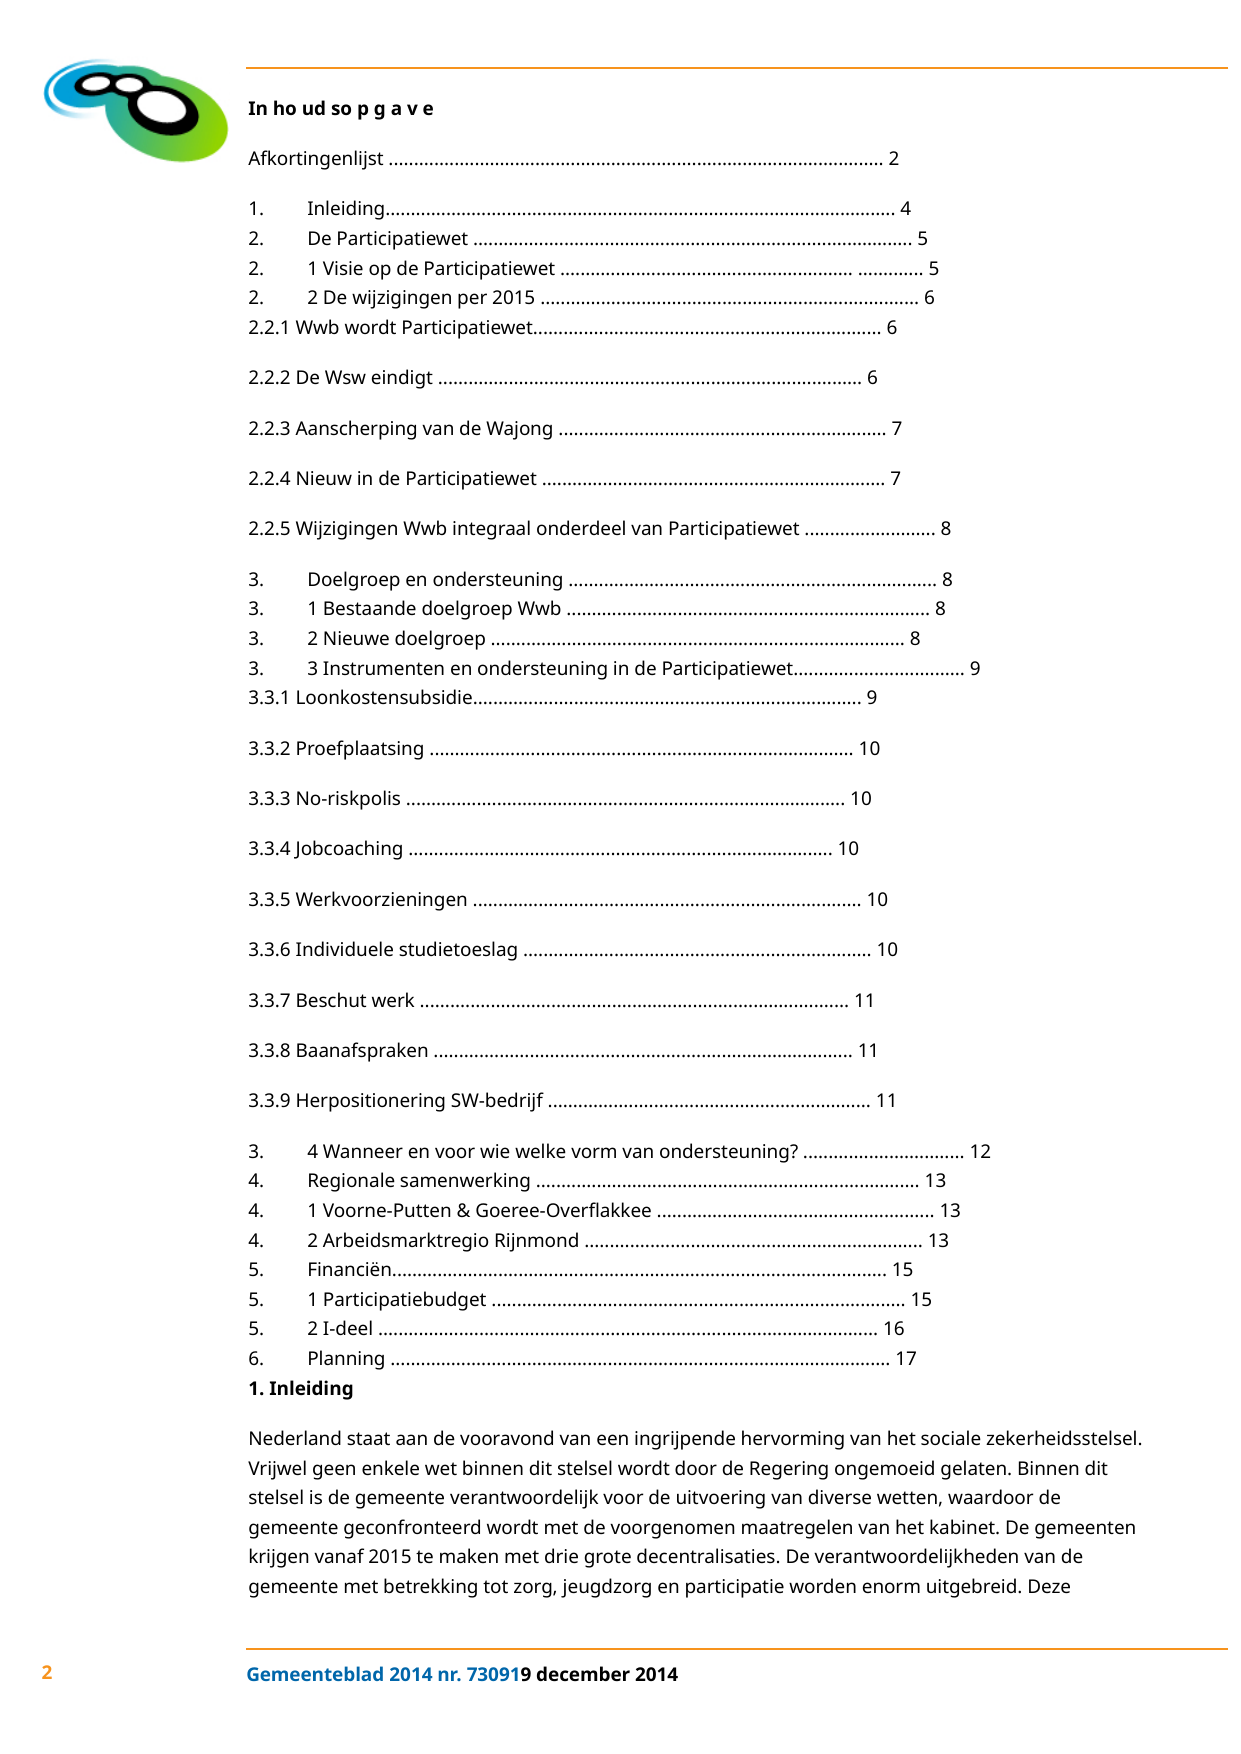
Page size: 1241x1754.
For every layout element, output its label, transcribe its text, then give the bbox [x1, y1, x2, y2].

list 1 Bestaande doelgroep Wwb ........................................................................ 8 [248, 596, 1152, 621]
list 4 Wanneer en voor wie welke vorm van ondersteuning? ................................ 12 [248, 1138, 1152, 1164]
list Doelgroep en ondersteuning ......................................................................... 8 [248, 566, 1152, 592]
list Regionale samenwerking ............................................................................ 13 [248, 1168, 1152, 1193]
text 2.2.1 Wwb wordt Participatiewet..................................................................... 6 [248, 314, 1152, 340]
text 3.3.6 Individuele studietoeslag ..................................................................... 10 [248, 936, 1152, 962]
list 1 Participatiebudget .................................................................................. 15 [248, 1286, 1152, 1312]
text 2.2.5 Wijzigingen Wwb integraal onderdeel van Participatiewet .......................... 8 [248, 516, 1152, 541]
text 3.3.7 Beschut werk ..................................................................................... 11 [248, 987, 1152, 1013]
text 3.3.1 Loonkostensubsidie............................................................................. 9 [248, 684, 1152, 710]
list 1 Visie op de Participatiewet .......................................................... ............. 5 [248, 255, 1152, 281]
picture [41, 47, 231, 172]
text 3.3.8 Baanafspraken ................................................................................... 11 [248, 1037, 1152, 1063]
list Planning ................................................................................................... 17 [248, 1345, 1152, 1371]
text Nederland staat aan de vooravond van een ingrijpende hervorming van het sociale zekerheidsstelsel. Vrijwel geen enkele wet binnen dit stelsel wordt door de Regering ongemoeid gelaten. Binnen dit stelsel is de gemeente verantwoordelijk voor de uitvoering van diverse wetten, waardoor de gemeente geconfronteerd wordt met de voorgenomen maatregelen van het kabinet. De gemeenten krijgen vanaf 2015 te maken met drie grote decentralisaties. De verantwoordelijkheden van de gemeente met betrekking tot zorg, jeugdzorg en participatie worden enorm uitgebreid. Deze [248, 1425, 1152, 1599]
text 3.3.3 No-riskpolis ....................................................................................... 10 [248, 785, 1152, 811]
list De Participatiewet ....................................................................................... 5 [248, 225, 1152, 251]
text 1. Inleiding [248, 1375, 1152, 1401]
list 1 Voorne-Putten & Goeree-Overflakkee ....................................................... 13 [248, 1197, 1152, 1223]
list 2 Arbeidsmarktregio Rijnmond ................................................................... 13 [248, 1227, 1152, 1253]
text In ho ud so p g a v e [248, 95, 1152, 121]
list 2 Nieuwe doelgroep .................................................................................. 8 [248, 625, 1152, 651]
text 2.2.3 Aanscherping van de Wajong ................................................................. 7 [248, 415, 1152, 441]
list Inleiding..................................................................................................... 4 [248, 196, 1152, 221]
text 2.2.4 Nieuw in de Participatiewet .................................................................... 7 [248, 465, 1152, 491]
text 3.3.4 Jobcoaching .................................................................................... 10 [248, 836, 1152, 861]
text Afkortingenlijst .................................................................................................. 2 [248, 145, 1152, 171]
list Financiën.................................................................................................. 15 [248, 1256, 1152, 1282]
text 3.3.9 Herpositionering SW-bedrijf ................................................................ 11 [248, 1088, 1152, 1113]
list 3 Instrumenten en ondersteuning in de Participatiewet.................................. 9 [248, 655, 1152, 681]
text 2.2.2 De Wsw eindigt .................................................................................... 6 [248, 364, 1152, 390]
text 3.3.2 Proefplaatsing .................................................................................... 10 [248, 735, 1152, 761]
list 2 De wijzigingen per 2015 ........................................................................... 6 [248, 284, 1152, 310]
list 2 I-deel ................................................................................................... 16 [248, 1316, 1152, 1341]
text 3.3.5 Werkvoorzieningen ............................................................................. 10 [248, 886, 1152, 912]
